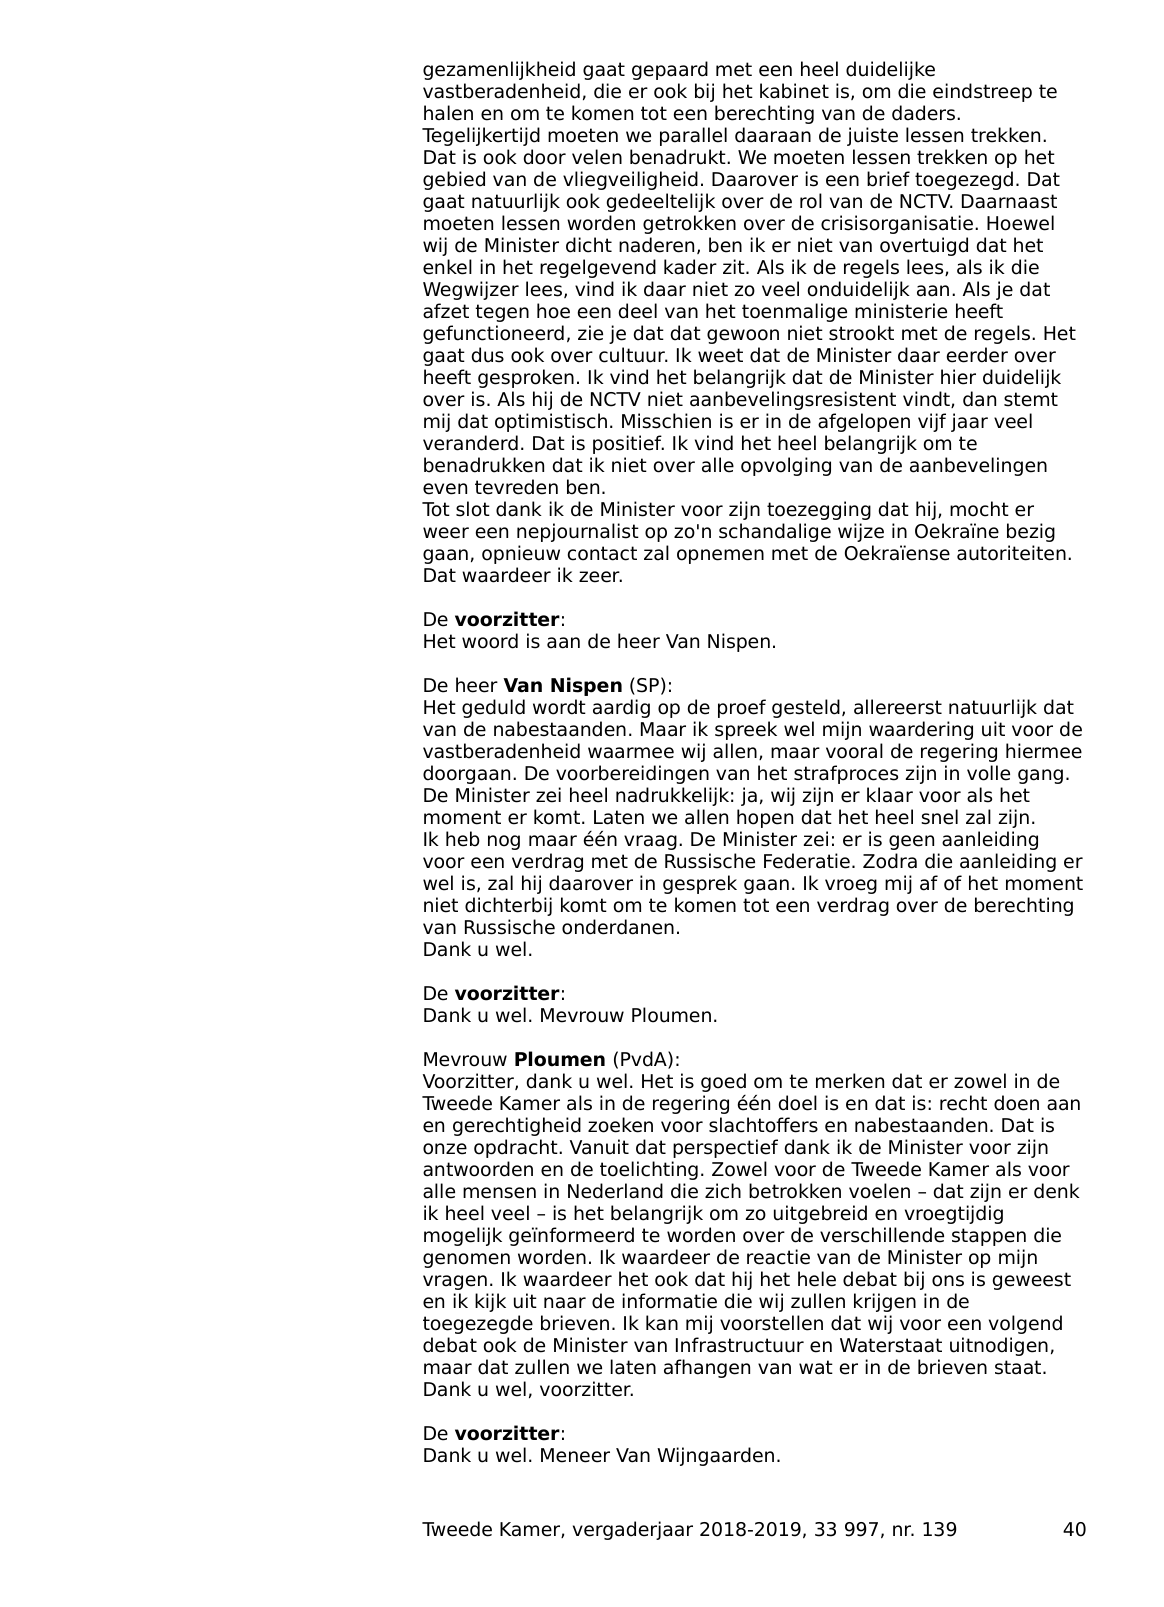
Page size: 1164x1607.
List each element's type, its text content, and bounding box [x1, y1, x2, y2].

text De heer Van Nispen (SP): [422, 675, 1087, 697]
text Tot slot dank ik de Minister voor zijn toezegging dat hij, mocht er weer een nepjournalist op zo'n schandalige wijze in Oekraïne bezig gaan, opnieuw contact zal opnemen met de Oekraïense autoriteiten. Dat waardeer ik zeer. [422, 499, 1087, 587]
text Dank u wel. Mevrouw Ploumen. [422, 1005, 1087, 1027]
text De voorzitter: [422, 609, 1087, 631]
text Voorzitter, dank u wel. Het is goed om te merken dat er zowel in de Tweede Kamer als in de regering één doel is en dat is: recht doen aan en gerechtigheid zoeken voor slachtoffers en nabestaanden. Dat is onze opdracht. Vanuit dat perspectief dank ik de Minister voor zijn antwoorden en de toelichting. Zowel voor de Tweede Kamer als voor alle mensen in Nederland die zich betrokken voelen – dat zijn er denk ik heel veel – is het belangrijk om zo uitgebreid en vroegtijdig mogelijk geïnformeerd te worden over de verschillende stappen die genomen worden. Ik waardeer de reactie van de Minister op mijn vragen. Ik waardeer het ook dat hij het hele debat bij ons is geweest en ik kijk uit naar de informatie die wij zullen krijgen in de toegezegde brieven. Ik kan mij voorstellen dat wij voor een volgend debat ook de Minister van Infrastructuur en Waterstaat uitnodigen, maar dat zullen we laten afhangen van wat er in de brieven staat. [422, 1071, 1087, 1379]
text Dank u wel. Meneer Van Wijngaarden. [422, 1445, 1087, 1467]
text De voorzitter: [422, 983, 1087, 1005]
text Het geduld wordt aardig op de proef gesteld, allereerst natuurlijk dat van de nabestaanden. Maar ik spreek wel mijn waardering uit voor de vastberadenheid waarmee wij allen, maar vooral de regering hiermee doorgaan. De voorbereidingen van het strafproces zijn in volle gang. De Minister zei heel nadrukkelijk: ja, wij zijn er klaar voor als het moment er komt. Laten we allen hopen dat het heel snel zal zijn. [422, 697, 1087, 829]
text De voorzitter: [422, 1423, 1087, 1445]
text Het woord is aan de heer Van Nispen. [422, 631, 1087, 653]
text gezamenlijkheid gaat gepaard met een heel duidelijke vastberadenheid, die er ook bij het kabinet is, om die eindstreep te halen en om te komen tot een berechting van de daders. [422, 59, 1087, 125]
text Dank u wel, voorzitter. [422, 1379, 1087, 1401]
text Dank u wel. [422, 939, 1087, 961]
text Mevrouw Ploumen (PvdA): [422, 1049, 1087, 1071]
text Ik heb nog maar één vraag. De Minister zei: er is geen aanleiding voor een verdrag met de Russische Federatie. Zodra die aanleiding er wel is, zal hij daarover in gesprek gaan. Ik vroeg mij af of het moment niet dichterbij komt om te komen tot een verdrag over de berechting van Russische onderdanen. [422, 829, 1087, 939]
text Tegelijkertijd moeten we parallel daaraan de juiste lessen trekken. Dat is ook door velen benadrukt. We moeten lessen trekken op het gebied van de vliegveiligheid. Daarover is een brief toegezegd. Dat gaat natuurlijk ook gedeeltelijk over de rol van de NCTV. Daarnaast moeten lessen worden getrokken over de crisisorganisatie. Hoewel wij de Minister dicht naderen, ben ik er niet van overtuigd dat het enkel in het regelgevend kader zit. Als ik de regels lees, als ik die Wegwijzer lees, vind ik daar niet zo veel onduidelijk aan. Als je dat afzet tegen hoe een deel van het toenmalige ministerie heeft gefunctioneerd, zie je dat dat gewoon niet strookt met de regels. Het gaat dus ook over cultuur. Ik weet dat de Minister daar eerder over heeft gesproken. Ik vind het belangrijk dat de Minister hier duidelijk over is. Als hij de NCTV niet aanbevelingsresistent vindt, dan stemt mij dat optimistisch. Misschien is er in de afgelopen vijf jaar veel veranderd. Dat is positief. Ik vind het heel belangrijk om te benadrukken dat ik niet over alle opvolging van de aanbevelingen even tevreden ben. [422, 125, 1087, 499]
